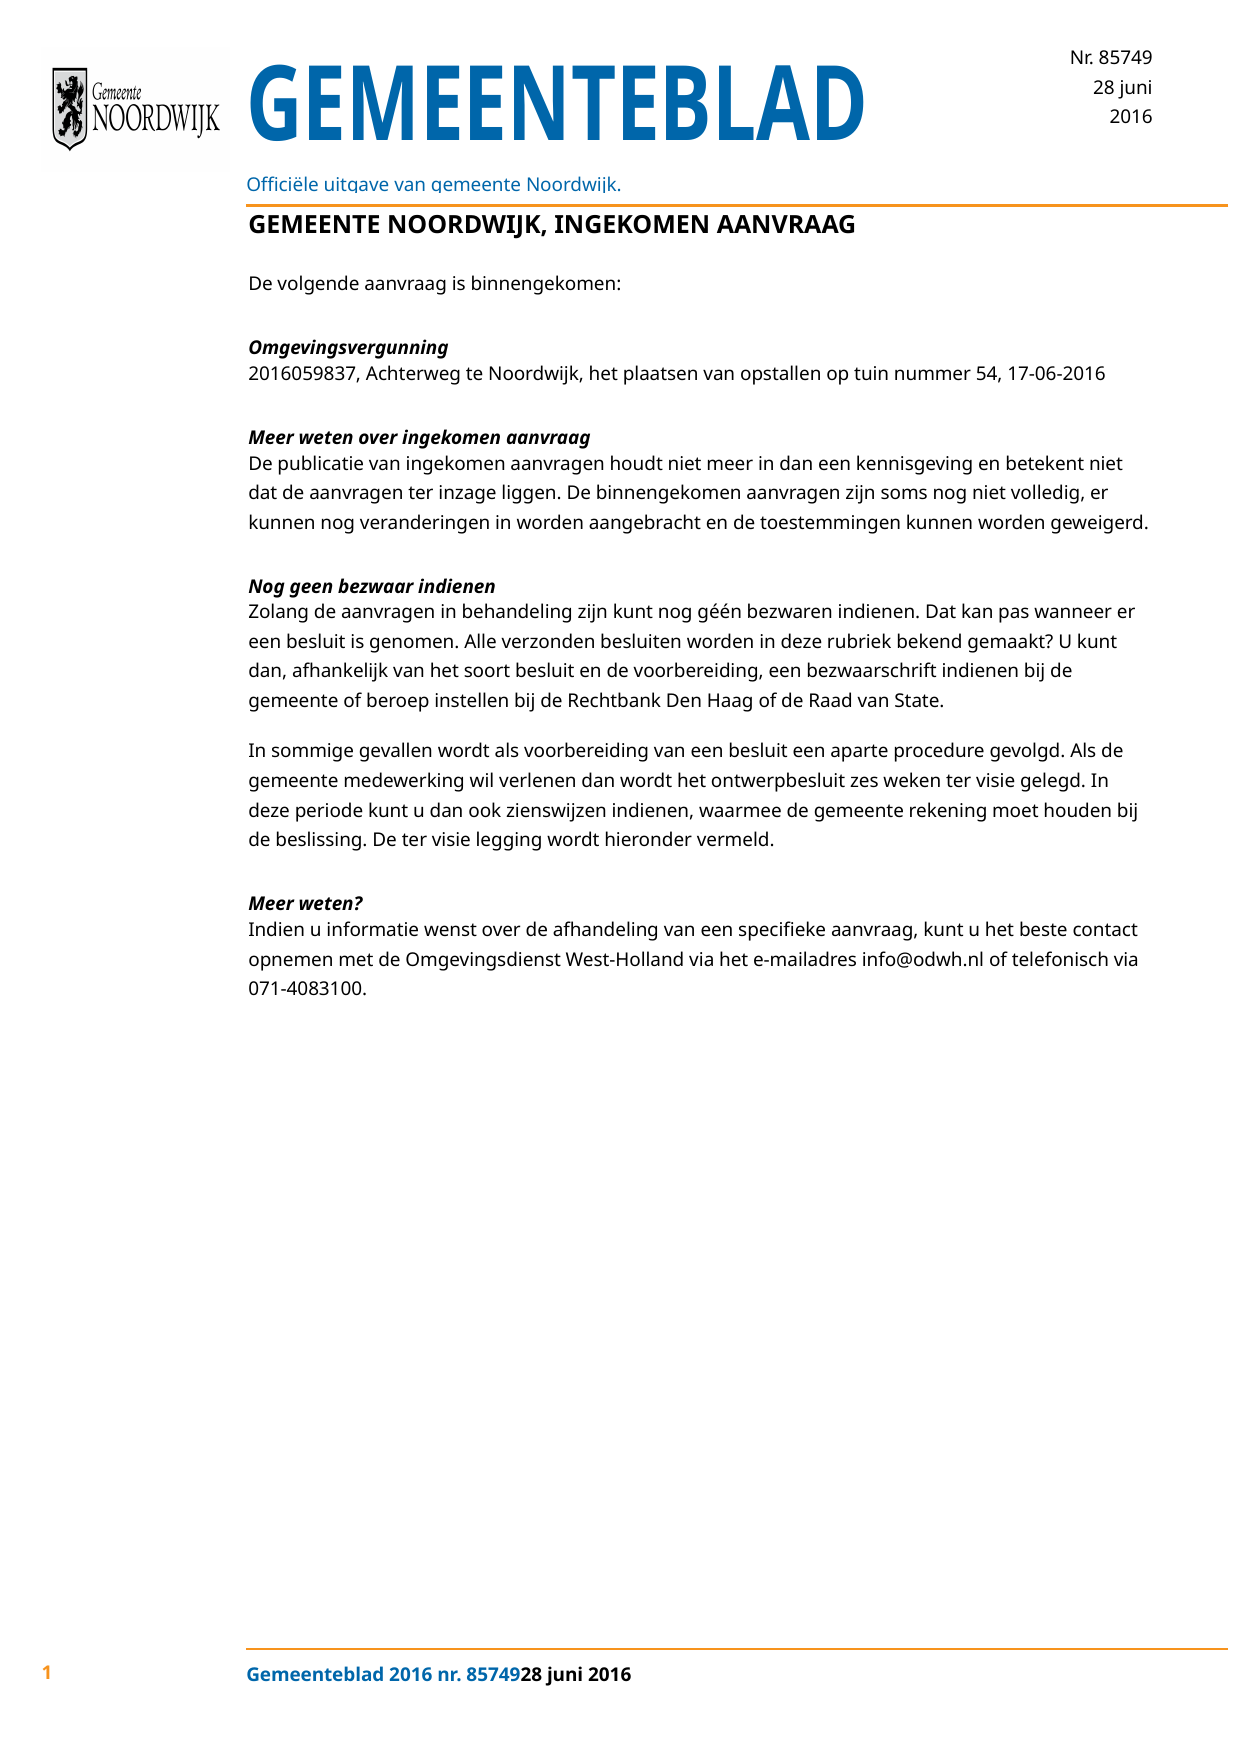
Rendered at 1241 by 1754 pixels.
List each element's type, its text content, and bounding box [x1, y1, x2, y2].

text De volgende aanvraag is binnengekomen: [248, 270, 1152, 296]
text De publicatie van ingekomen aanvragen houdt niet meer in dan een kennisgeving en betekent niet dat de aanvragen ter inzage liggen. De binnengekomen aanvragen zijn soms nog niet volledig, er kunnen nog veranderingen in worden aangebracht en de toestemmingen kunnen worden geweigerd. [248, 450, 1152, 534]
text In sommige gevallen wordt als voorbereiding van een besluit een aparte procedure gevolgd. Als de gemeente medewerking wil verlenen dan wordt het ontwerpbesluit zes weken ter visie gelegd. In deze periode kunt u dan ook zienswijzen indienen, waarmee de gemeente rekening moet houden bij de beslissing. De ter visie legging wordt hieronder vermeld. [248, 738, 1152, 852]
text Nog geen bezwaar indienen [248, 573, 1152, 598]
text Meer weten over ingekomen aanvraag [248, 424, 1152, 450]
picture [41, 47, 231, 172]
text 2016059837, Achterweg te Noordwijk, het plaatsen van opstallen op tuin nummer 54, 17-06-2016 [248, 360, 1152, 386]
text Omgevingsvergunning [248, 334, 1152, 360]
text Indien u informatie wenst over de afhandeling van een specifieke aanvraag, kunt u het beste contact opnemen met de Omgevingsdienst West-Holland via het e-mailadres info@odwh.nl of telefonisch via 071-4083100. [248, 916, 1152, 1001]
text GEMEENTE NOORDWIJK, INGEKOMEN AANVRAAG [248, 207, 1152, 241]
text Zolang de aanvragen in behandeling zijn kunt nog géén bezwaren indienen. Dat kan pas wanneer er een besluit is genomen. Alle verzonden besluiten worden in deze rubriek bekend gemaakt? U kunt dan, afhankelijk van het soort besluit en de voorbereiding, een bezwaarschrift indienen bij de gemeente of beroep instellen bij de Rechtbank Den Haag of de Raad van State. [248, 598, 1152, 713]
text Meer weten? [248, 890, 1152, 916]
